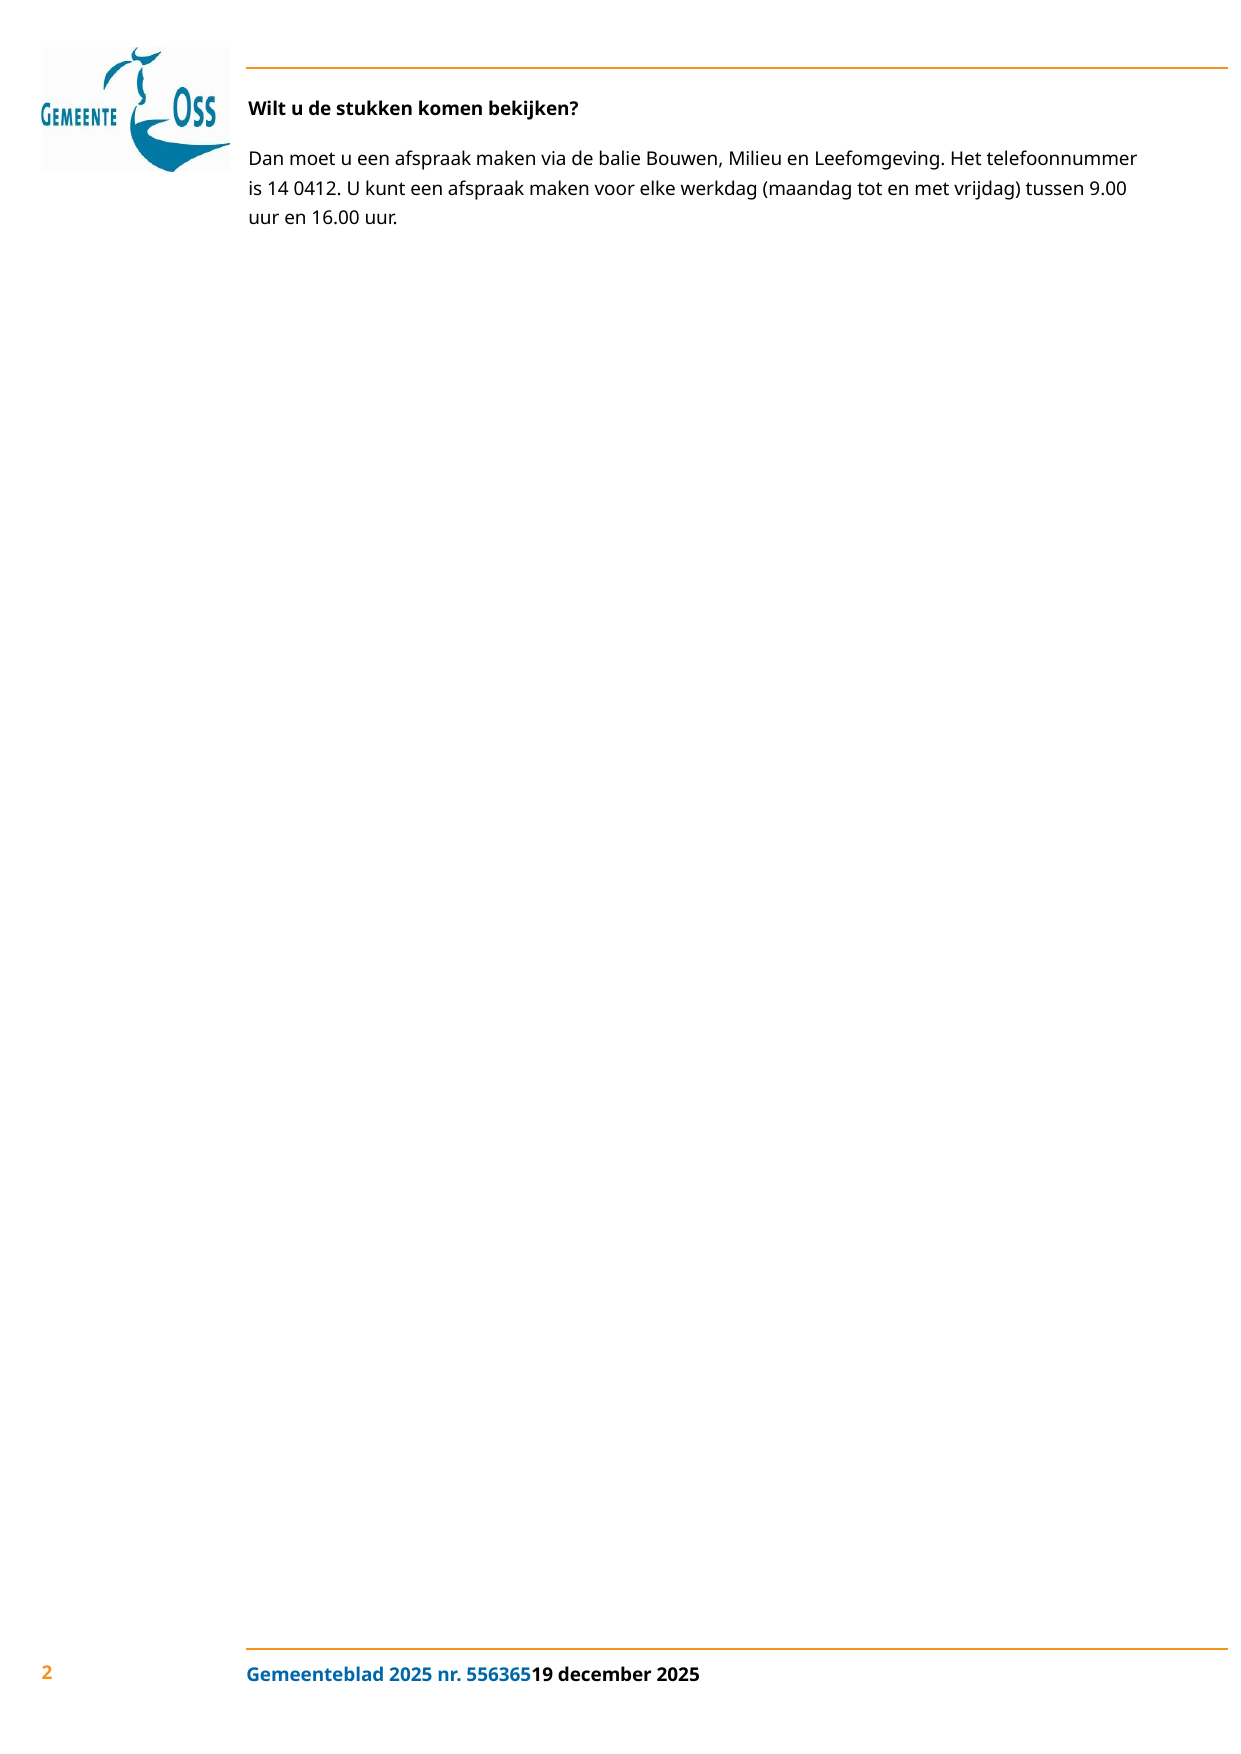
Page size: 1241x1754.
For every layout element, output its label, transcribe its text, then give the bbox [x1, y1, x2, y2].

picture [41, 47, 231, 172]
text Wilt u de stukken komen bekijken? [248, 95, 1152, 121]
text Dan moet u een afspraak maken via de balie Bouwen, Milieu en Leefomgeving. Het telefoonnummer is 14 0412. U kunt een afspraak maken voor elke werkdag (maandag tot en met vrijdag) tussen 9.00 uur en 16.00 uur. [248, 145, 1152, 230]
